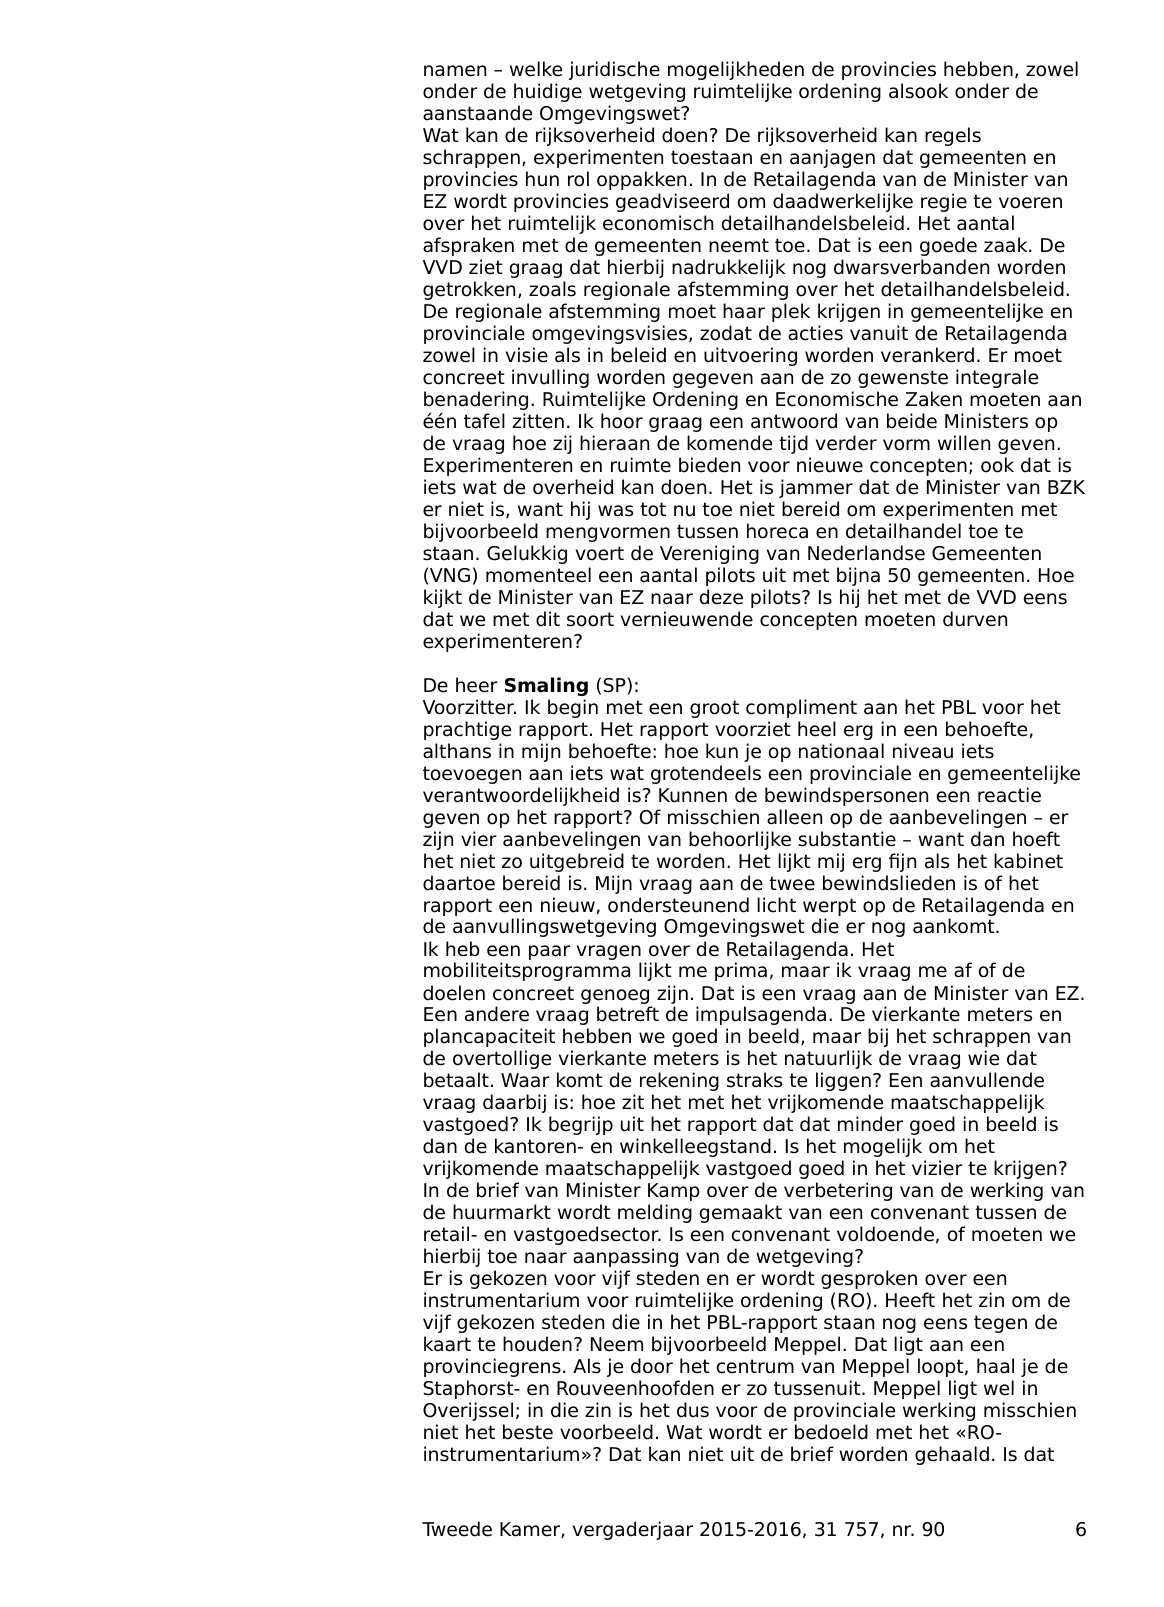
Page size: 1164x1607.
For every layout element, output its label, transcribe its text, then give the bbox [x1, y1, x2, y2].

text Wat kan de rijksoverheid doen? De rijksoverheid kan regels schrappen, experimenten toestaan en aanjagen dat gemeenten en provincies hun rol oppakken. In de Retailagenda van de Minister van EZ wordt provincies geadviseerd om daadwerkelijke regie te voeren over het ruimtelijk economisch detailhandelsbeleid. Het aantal afspraken met de gemeenten neemt toe. Dat is een goede zaak. De VVD ziet graag dat hierbij nadrukkelijk nog dwarsverbanden worden getrokken, zoals regionale afstemming over het detailhandelsbeleid. De regionale afstemming moet haar plek krijgen in gemeentelijke en provinciale omgevingsvisies, zodat de acties vanuit de Retailagenda zowel in visie als in beleid en uitvoering worden verankerd. Er moet concreet invulling worden gegeven aan de zo gewenste integrale benadering. Ruimtelijke Ordening en Economische Zaken moeten aan één tafel zitten. Ik hoor graag een antwoord van beide Ministers op de vraag hoe zij hieraan de komende tijd verder vorm willen geven. [422, 125, 1087, 455]
text Er is gekozen voor vijf steden en er wordt gesproken over een instrumentarium voor ruimtelijke ordening (RO). Heeft het zin om de vijf gekozen steden die in het PBL-rapport staan nog eens tegen de kaart te houden? Neem bijvoorbeeld Meppel. Dat ligt aan een provinciegrens. Als je door het centrum van Meppel loopt, haal je de Staphorst- en Rouveenhoofden er zo tussenuit. Meppel ligt wel in Overijssel; in die zin is het dus voor de provinciale werking misschien niet het beste voorbeeld. Wat wordt er bedoeld met het «RO-instrumentarium»? Dat kan niet uit de brief worden gehaald. Is dat [422, 1268, 1087, 1466]
text Experimenteren en ruimte bieden voor nieuwe concepten; ook dat is iets wat de overheid kan doen. Het is jammer dat de Minister van BZK er niet is, want hij was tot nu toe niet bereid om experimenten met bijvoorbeeld mengvormen tussen horeca en detailhandel toe te staan. Gelukkig voert de Vereniging van Nederlandse Gemeenten (VNG) momenteel een aantal pilots uit met bijna 50 gemeenten. Hoe kijkt de Minister van EZ naar deze pilots? Is hij het met de VVD eens dat we met dit soort vernieuwende concepten moeten durven experimenteren? [422, 455, 1087, 652]
text namen – welke juridische mogelijkheden de provincies hebben, zowel onder de huidige wetgeving ruimtelijke ordening alsook onder de aanstaande Omgevingswet? [422, 59, 1087, 125]
text Voorzitter. Ik begin met een groot compliment aan het PBL voor het prachtige rapport. Het rapport voorziet heel erg in een behoefte, althans in mijn behoefte: hoe kun je op nationaal niveau iets toevoegen aan iets wat grotendeels een provinciale en gemeentelijke verantwoordelijkheid is? Kunnen de bewindspersonen een reactie geven op het rapport? Of misschien alleen op de aanbevelingen – er zijn vier aanbevelingen van behoorlijke substantie – want dan hoeft het niet zo uitgebreid te worden. Het lijkt mij erg fijn als het kabinet daartoe bereid is. Mijn vraag aan de twee bewindslieden is of het rapport een nieuw, ondersteunend licht werpt op de Retailagenda en de aanvullingswetgeving Omgevingswet die er nog aankomt. [422, 697, 1087, 938]
text Ik heb een paar vragen over de Retailagenda. Het mobiliteitsprogramma lijkt me prima, maar ik vraag me af of de doelen concreet genoeg zijn. Dat is een vraag aan de Minister van EZ. Een andere vraag betreft de impulsagenda. De vierkante meters en plancapaciteit hebben we goed in beeld, maar bij het schrappen van de overtollige vierkante meters is het natuurlijk de vraag wie dat betaalt. Waar komt de rekening straks te liggen? Een aanvullende vraag daarbij is: hoe zit het met het vrijkomende maatschappelijk vastgoed? Ik begrijp uit het rapport dat dat minder goed in beeld is dan de kantoren- en winkelleegstand. Is het mogelijk om het vrijkomende maatschappelijk vastgoed goed in het vizier te krijgen? [422, 938, 1087, 1180]
text De heer Smaling (SP): [422, 675, 1087, 697]
text In de brief van Minister Kamp over de verbetering van de werking van de huurmarkt wordt melding gemaakt van een convenant tussen de retail- en vastgoedsector. Is een convenant voldoende, of moeten we hierbij toe naar aanpassing van de wetgeving? [422, 1180, 1087, 1268]
